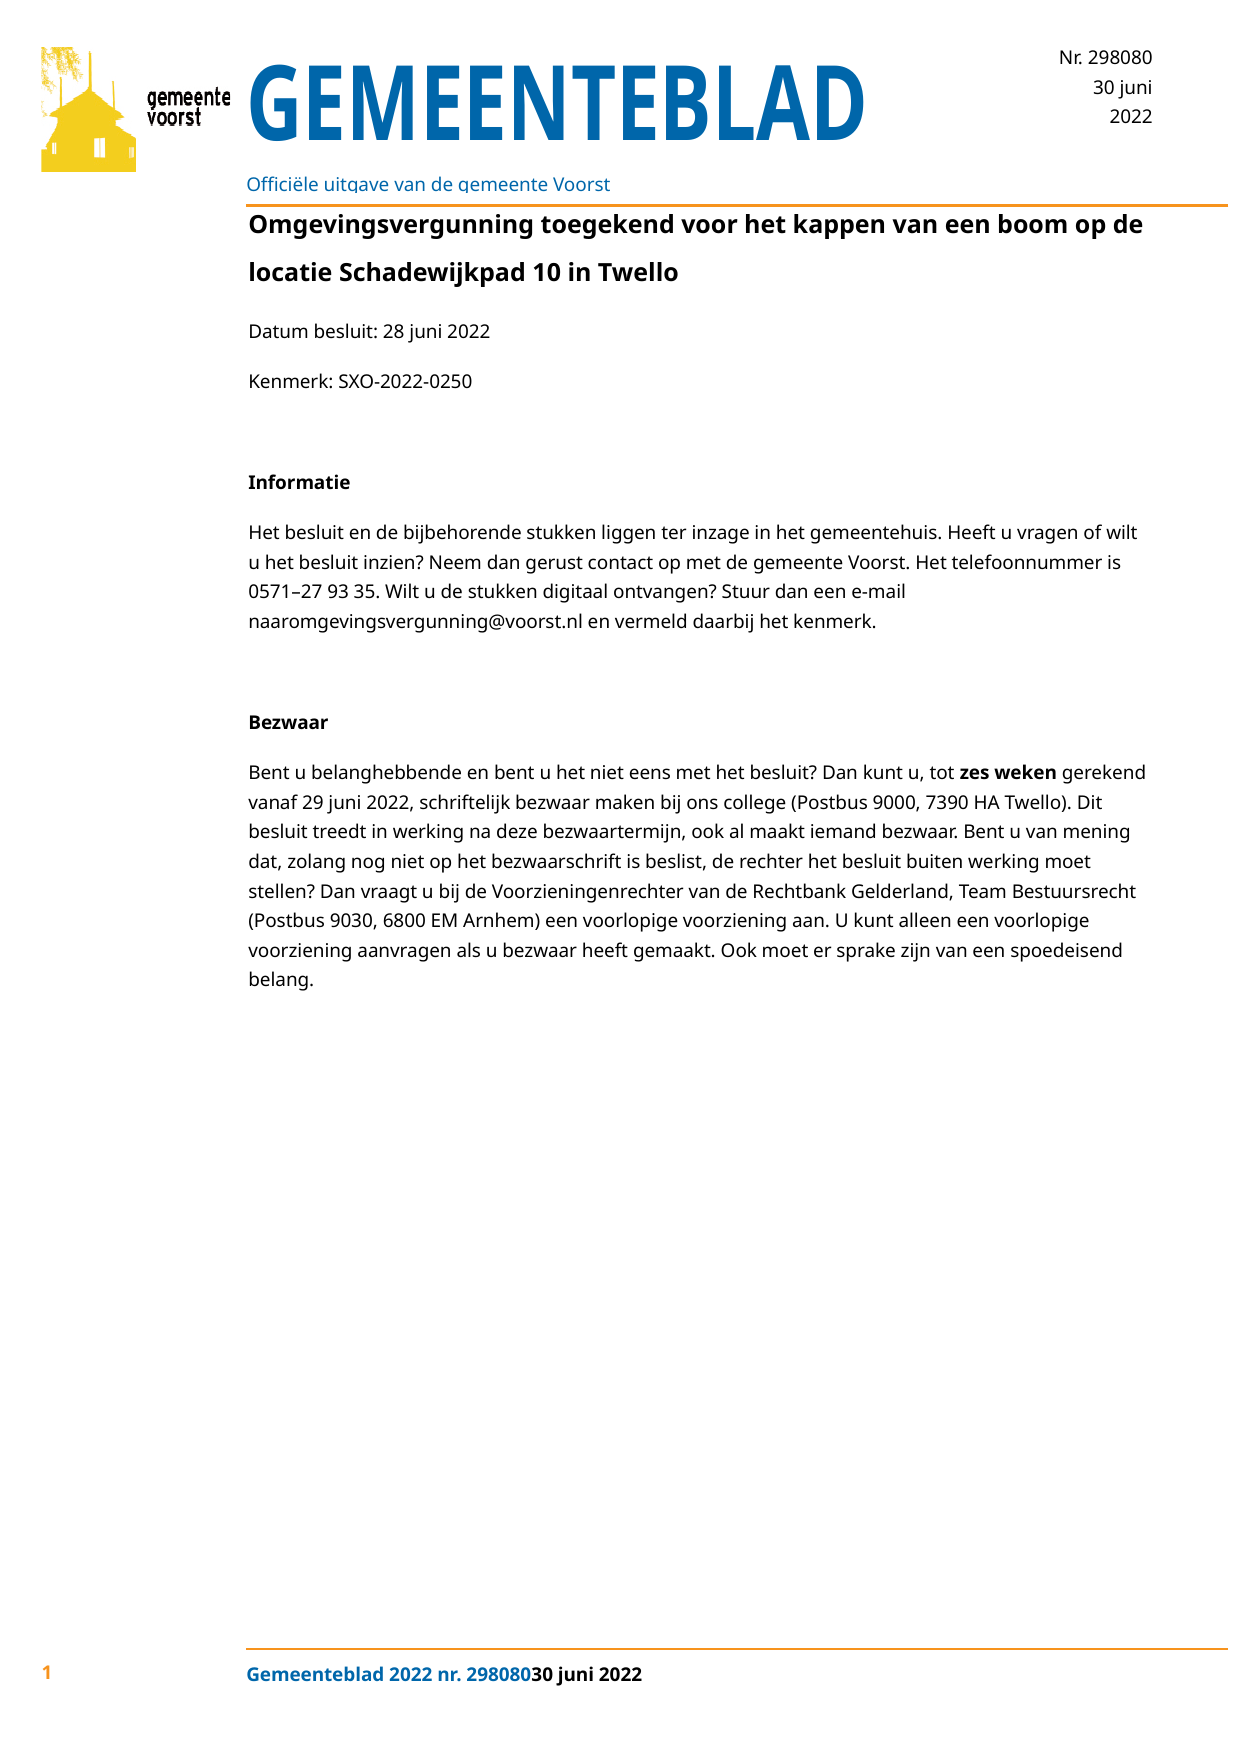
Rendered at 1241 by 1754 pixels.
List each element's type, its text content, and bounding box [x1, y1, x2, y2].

picture [41, 47, 231, 172]
text Bent u belanghebbende en bent u het niet eens met het besluit? Dan kunt u, tot zes weken gerekend vanaf 29 juni 2022, schriftelijk bezwaar maken bij ons college (Postbus 9000, 7390 HA Twello). Dit besluit treedt in werking na deze bezwaartermijn, ook al maakt iemand bezwaar. Bent u van mening dat, zolang nog niet op het bezwaarschrift is beslist, de rechter het besluit buiten werking moet stellen? Dan vraagt u bij de Voorzieningenrechter van de Rechtbank Gelderland, Team Bestuursrecht (Postbus 9030, 6800 EM Arnhem) een voorlopige voorziening aan. U kunt alleen een voorlopige voorziening aanvragen als u bezwaar heeft gemaakt. Ook moet er sprake zijn van een spoedeisend belang. [248, 759, 1152, 992]
text Datum besluit: 28 juni 2022 [248, 318, 1152, 344]
text Kenmerk: SXO-2022-0250 [248, 368, 1152, 394]
text Bezwaar [248, 709, 1152, 735]
text Informatie [248, 469, 1152, 495]
text Omgevingsvergunning toegekend voor het kappen van een boom op de locatie Schadewijkpad 10 in Twello [248, 207, 1152, 288]
text Het besluit en de bijbehorende stukken liggen ter inzage in het gemeentehuis. Heeft u vragen of wilt u het besluit inzien? Neem dan gerust contact op met de gemeente Voorst. Het telefoonnummer is 0571–27 93 35. Wilt u de stukken digitaal ontvangen? Stuur dan een e-mail naaromgevingsvergunning@voorst.nl en vermeld daarbij het kenmerk. [248, 519, 1152, 634]
